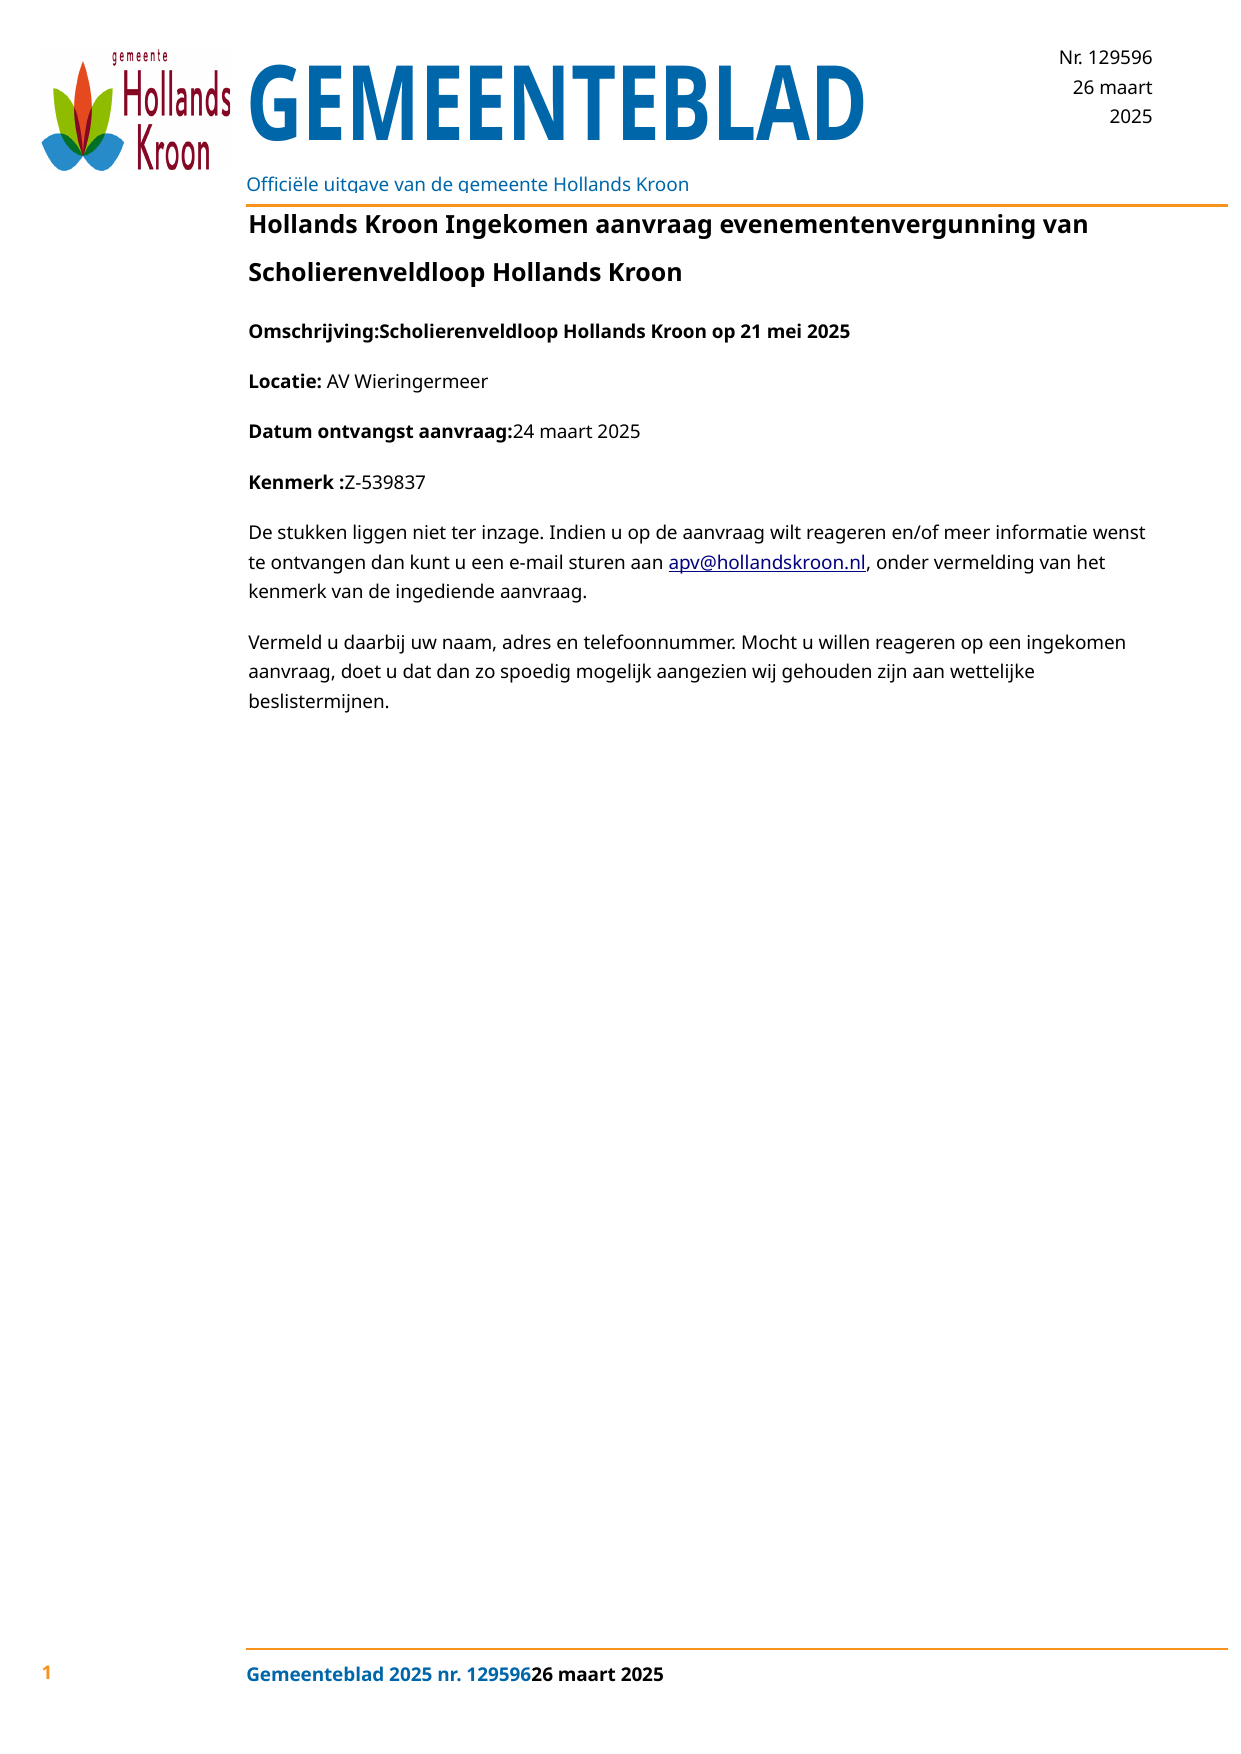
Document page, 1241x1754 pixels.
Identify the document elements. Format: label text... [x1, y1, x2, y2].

text Locatie: AV Wieringermeer [248, 368, 1152, 394]
picture [41, 47, 231, 172]
text De stukken liggen niet ter inzage. Indien u op de aanvraag wilt reageren en/of meer informatie wenst te ontvangen dan kunt u een e-mail sturen aan apv@hollandskroon.nl, onder vermelding van het kenmerk van de ingediende aanvraag. [248, 519, 1152, 604]
text Vermeld u daarbij uw naam, adres en telefoonnummer. Mocht u willen reageren op een ingekomen aanvraag, doet u dat dan zo spoedig mogelijk aangezien wij gehouden zijn aan wettelijke beslistermijnen. [248, 629, 1152, 714]
text Datum ontvangst aanvraag:24 maart 2025 [248, 419, 1152, 444]
text Kenmerk :Z-539837 [248, 469, 1152, 495]
text Omschrijving:Scholierenveldloop Hollands Kroon op 21 mei 2025 [248, 318, 1152, 344]
text Hollands Kroon Ingekomen aanvraag evenementenvergunning van Scholierenveldloop Hollands Kroon [248, 207, 1152, 288]
